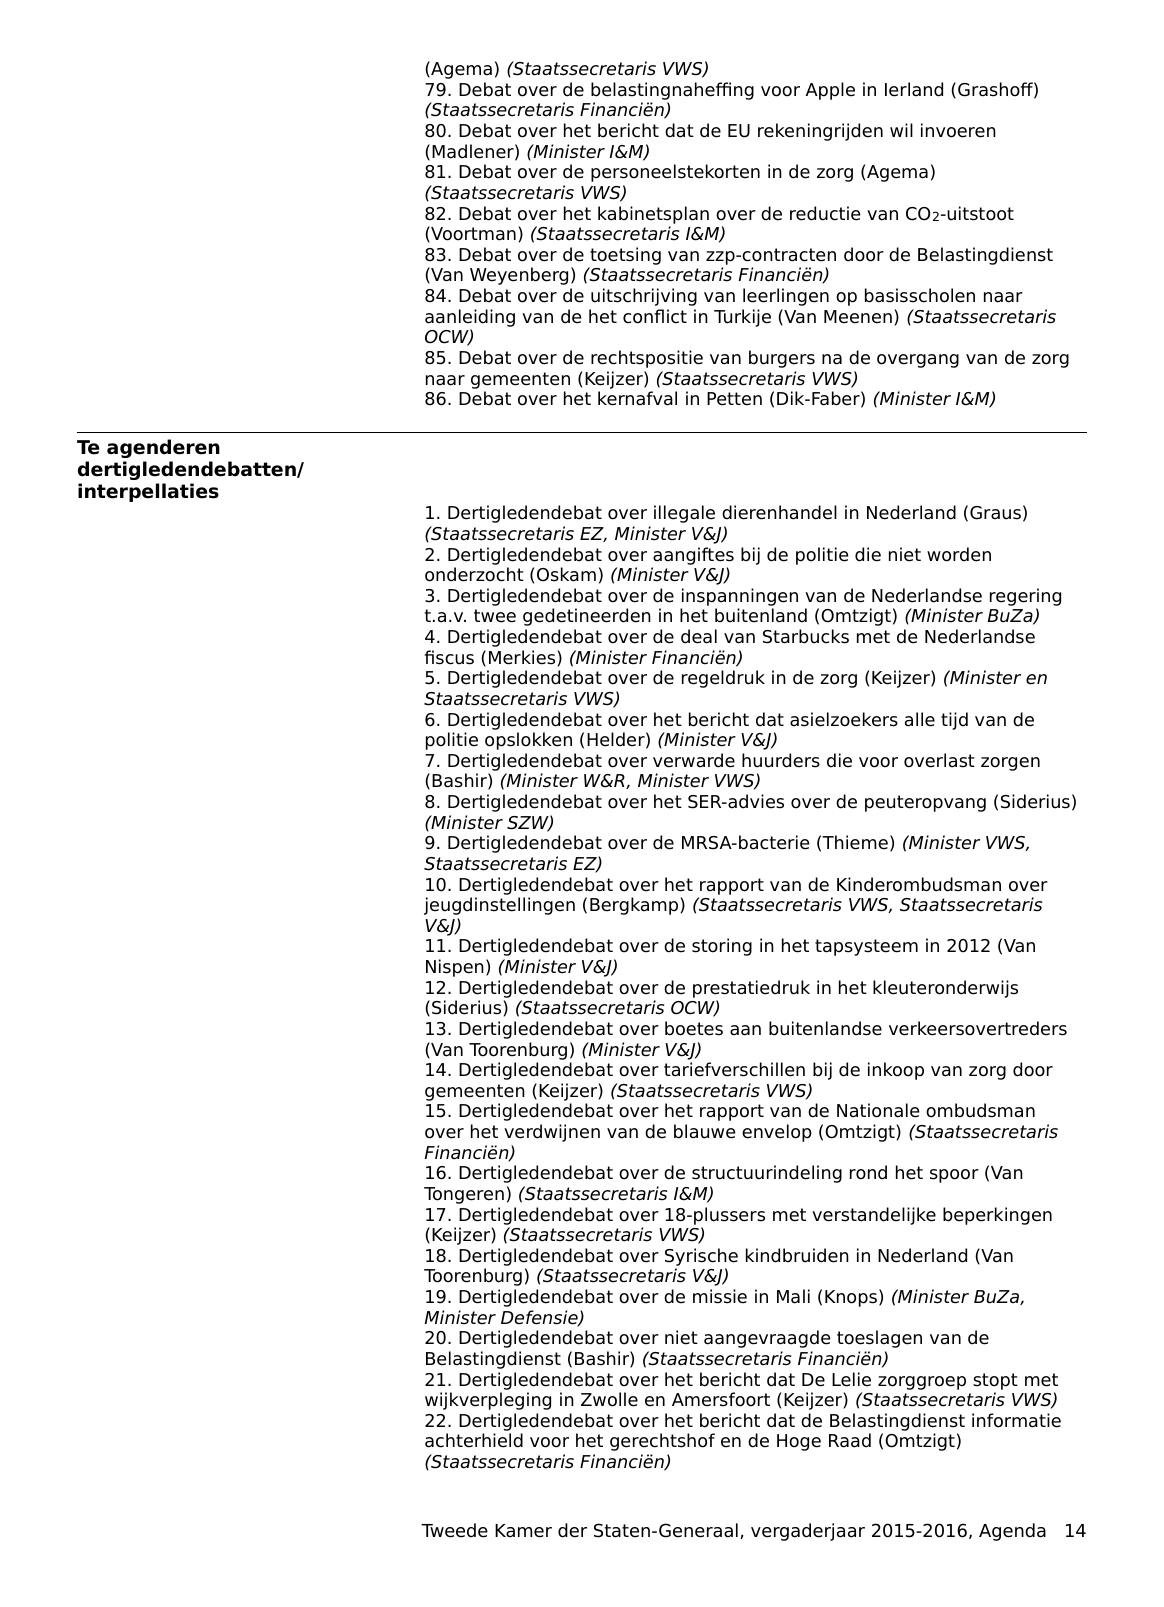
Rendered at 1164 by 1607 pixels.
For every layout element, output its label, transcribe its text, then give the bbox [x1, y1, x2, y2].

table_cell [401, 978, 418, 1019]
table_cell [401, 1370, 418, 1411]
table_cell 17. Dertigledendebat over 18-plussers met verstandelijke beperkingen (Keijzer) (Staatssecretaris VWS) [418, 1205, 1087, 1246]
table_cell [401, 121, 418, 162]
table_cell 20. Dertigledendebat over niet aangevraagde toeslagen van de Belastingdienst (Bashir) (Staatssecretaris Financiën) [418, 1328, 1087, 1369]
table_cell 1. Dertigledendebat over illegale dierenhandel in Nederland (Graus) (Staatssecretaris EZ, Minister V&J) [418, 503, 1087, 544]
table_cell 84. Debat over de uitschrijving van leerlingen op basisscholen naar aanleiding van de het conflict in Turkije (Van Meenen) (Staatssecretaris OCW) [418, 286, 1087, 348]
table_cell [77, 710, 401, 751]
table_cell 15. Dertigledendebat over het rapport van de Nationale ombudsman over het verdwijnen van de blauwe envelop (Omtzigt) (Staatssecretaris Financiën) [418, 1101, 1087, 1163]
table_cell [401, 1019, 418, 1060]
table_cell [77, 1060, 401, 1101]
table_cell [77, 751, 401, 792]
table_cell 18. Dertigledendebat over Syrische kindbruiden in Nederland (Van Toorenburg) (Staatssecretaris V&J) [418, 1246, 1087, 1287]
table_cell [401, 668, 418, 709]
table_cell [401, 59, 418, 80]
table_cell 19. Dertigledendebat over de missie in Mali (Knops) (Minister BuZa, Minister Defensie) [418, 1287, 1087, 1328]
table_cell [77, 503, 401, 544]
table_cell [401, 833, 418, 874]
table_cell 21. Dertigledendebat over het bericht dat De Lelie zorggroep stopt met wijkverpleging in Zwolle en Amersfoort (Keijzer) (Staatssecretaris VWS) [418, 1370, 1087, 1411]
table_cell [77, 80, 401, 121]
table_cell [77, 875, 401, 936]
table_cell 2. Dertigledendebat over aangiftes bij de politie die niet worden onderzocht (Oskam) (Minister V&J) [418, 545, 1087, 586]
table_cell [77, 286, 401, 348]
table_cell [77, 545, 401, 586]
table_cell [77, 1411, 401, 1473]
table_header Te agenderen dertigledendebatten/ interpellaties [77, 433, 401, 503]
table_cell 14. Dertigledendebat over tariefverschillen bij de inkoop van zorg door gemeenten (Keijzer) (Staatssecretaris VWS) [418, 1060, 1087, 1101]
table_cell 13. Dertigledendebat over boetes aan buitenlandse verkeersovertreders (Van Toorenburg) (Minister V&J) [418, 1019, 1087, 1060]
table_cell [401, 80, 418, 121]
table_cell [77, 245, 401, 286]
table_cell [401, 1101, 418, 1163]
table_cell 80. Debat over het bericht dat de EU rekeningrijden wil invoeren (Madlener) (Minister I&M) [418, 121, 1087, 162]
table_cell 11. Dertigledendebat over de storing in het tapsysteem in 2012 (Van Nispen) (Minister V&J) [418, 936, 1087, 978]
table_cell [401, 204, 418, 245]
table_cell [401, 162, 418, 203]
table_cell [77, 1328, 401, 1369]
table_cell [401, 389, 418, 410]
table_cell [401, 503, 418, 544]
table_cell [401, 1246, 418, 1287]
table_cell (Agema) (Staatssecretaris VWS) [418, 59, 1087, 80]
table_cell [77, 936, 401, 978]
table_cell [77, 389, 401, 410]
table_cell [401, 875, 418, 936]
table_cell [77, 348, 401, 389]
table_cell 5. Dertigledendebat over de regeldruk in de zorg (Keijzer) (Minister en Staatssecretaris VWS) [418, 668, 1087, 709]
table_cell [401, 1205, 418, 1246]
table_cell 81. Debat over de personeelstekorten in de zorg (Agema) (Staatssecretaris VWS) [418, 162, 1087, 203]
table_cell 16. Dertigledendebat over de structuurindeling rond het spoor (Van Tongeren) (Staatssecretaris I&M) [418, 1163, 1087, 1204]
table_cell 7. Dertigledendebat over verwarde huurders die voor overlast zorgen (Bashir) (Minister W&R, Minister VWS) [418, 751, 1087, 792]
table_cell [77, 1101, 401, 1163]
table_header [401, 433, 418, 503]
table_cell [401, 545, 418, 586]
table_cell 4. Dertigledendebat over de deal van Starbucks met de Nederlandse fiscus (Merkies) (Minister Financiën) [418, 627, 1087, 668]
table_cell 3. Dertigledendebat over de inspanningen van de Nederlandse regering t.a.v. twee gedetineerden in het buitenland (Omtzigt) (Minister BuZa) [418, 586, 1087, 627]
table_cell [401, 792, 418, 833]
table_cell [401, 751, 418, 792]
table_cell [77, 978, 401, 1019]
table_cell [77, 1205, 401, 1246]
table_cell [401, 1411, 418, 1473]
table_cell 8. Dertigledendebat over het SER-advies over de peuteropvang (Siderius) (Minister SZW) [418, 792, 1087, 833]
table_cell [77, 668, 401, 709]
table_cell [77, 1246, 401, 1287]
table_cell [401, 710, 418, 751]
table_cell [77, 1019, 401, 1060]
table_cell 9. Dertigledendebat over de MRSA-bacterie (Thieme) (Minister VWS, Staatssecretaris EZ) [418, 833, 1087, 874]
table_cell [401, 286, 418, 348]
table_cell [77, 833, 401, 874]
table_cell [77, 162, 401, 203]
table_cell 82. Debat over het kabinetsplan over de reductie van CO2-uitstoot (Voortman) (Staatssecretaris I&M) [418, 204, 1087, 245]
table_cell [77, 1370, 401, 1411]
table_cell [401, 936, 418, 978]
table_cell [401, 1060, 418, 1101]
table_cell [77, 204, 401, 245]
table_cell 85. Debat over de rechtspositie van burgers na de overgang van de zorg naar gemeenten (Keijzer) (Staatssecretaris VWS) [418, 348, 1087, 389]
table_cell [77, 1163, 401, 1204]
table_cell [77, 59, 401, 80]
table_cell [401, 1328, 418, 1369]
table_cell 12. Dertigledendebat over de prestatiedruk in het kleuteronderwijs (Siderius) (Staatssecretaris OCW) [418, 978, 1087, 1019]
table_cell [77, 627, 401, 668]
table_cell [401, 586, 418, 627]
table_cell 83. Debat over de toetsing van zzp-contracten door de Belastingdienst (Van Weyenberg) (Staatssecretaris Financiën) [418, 245, 1087, 286]
table_cell [77, 121, 401, 162]
table_cell [401, 1287, 418, 1328]
table_header [418, 433, 1087, 503]
table_cell [77, 1287, 401, 1328]
table_cell 22. Dertigledendebat over het bericht dat de Belastingdienst informatie achterhield voor het gerechtshof en de Hoge Raad (Omtzigt) (Staatssecretaris Financiën) [418, 1411, 1087, 1473]
table_cell 6. Dertigledendebat over het bericht dat asielzoekers alle tijd van de politie opslokken (Helder) (Minister V&J) [418, 710, 1087, 751]
table_cell 86. Debat over het kernafval in Petten (Dik-Faber) (Minister I&M) [418, 389, 1087, 410]
table_cell [401, 627, 418, 668]
table_cell [77, 792, 401, 833]
table_cell [77, 586, 401, 627]
table_cell [401, 1163, 418, 1204]
table_cell 10. Dertigledendebat over het rapport van de Kinderombudsman over jeugdinstellingen (Bergkamp) (Staatssecretaris VWS, Staatssecretaris V&J) [418, 875, 1087, 936]
table_cell [401, 245, 418, 286]
table_cell [401, 348, 418, 389]
table_cell 79. Debat over de belastingnaheffing voor Apple in Ierland (Grashoff) (Staatssecretaris Financiën) [418, 80, 1087, 121]
